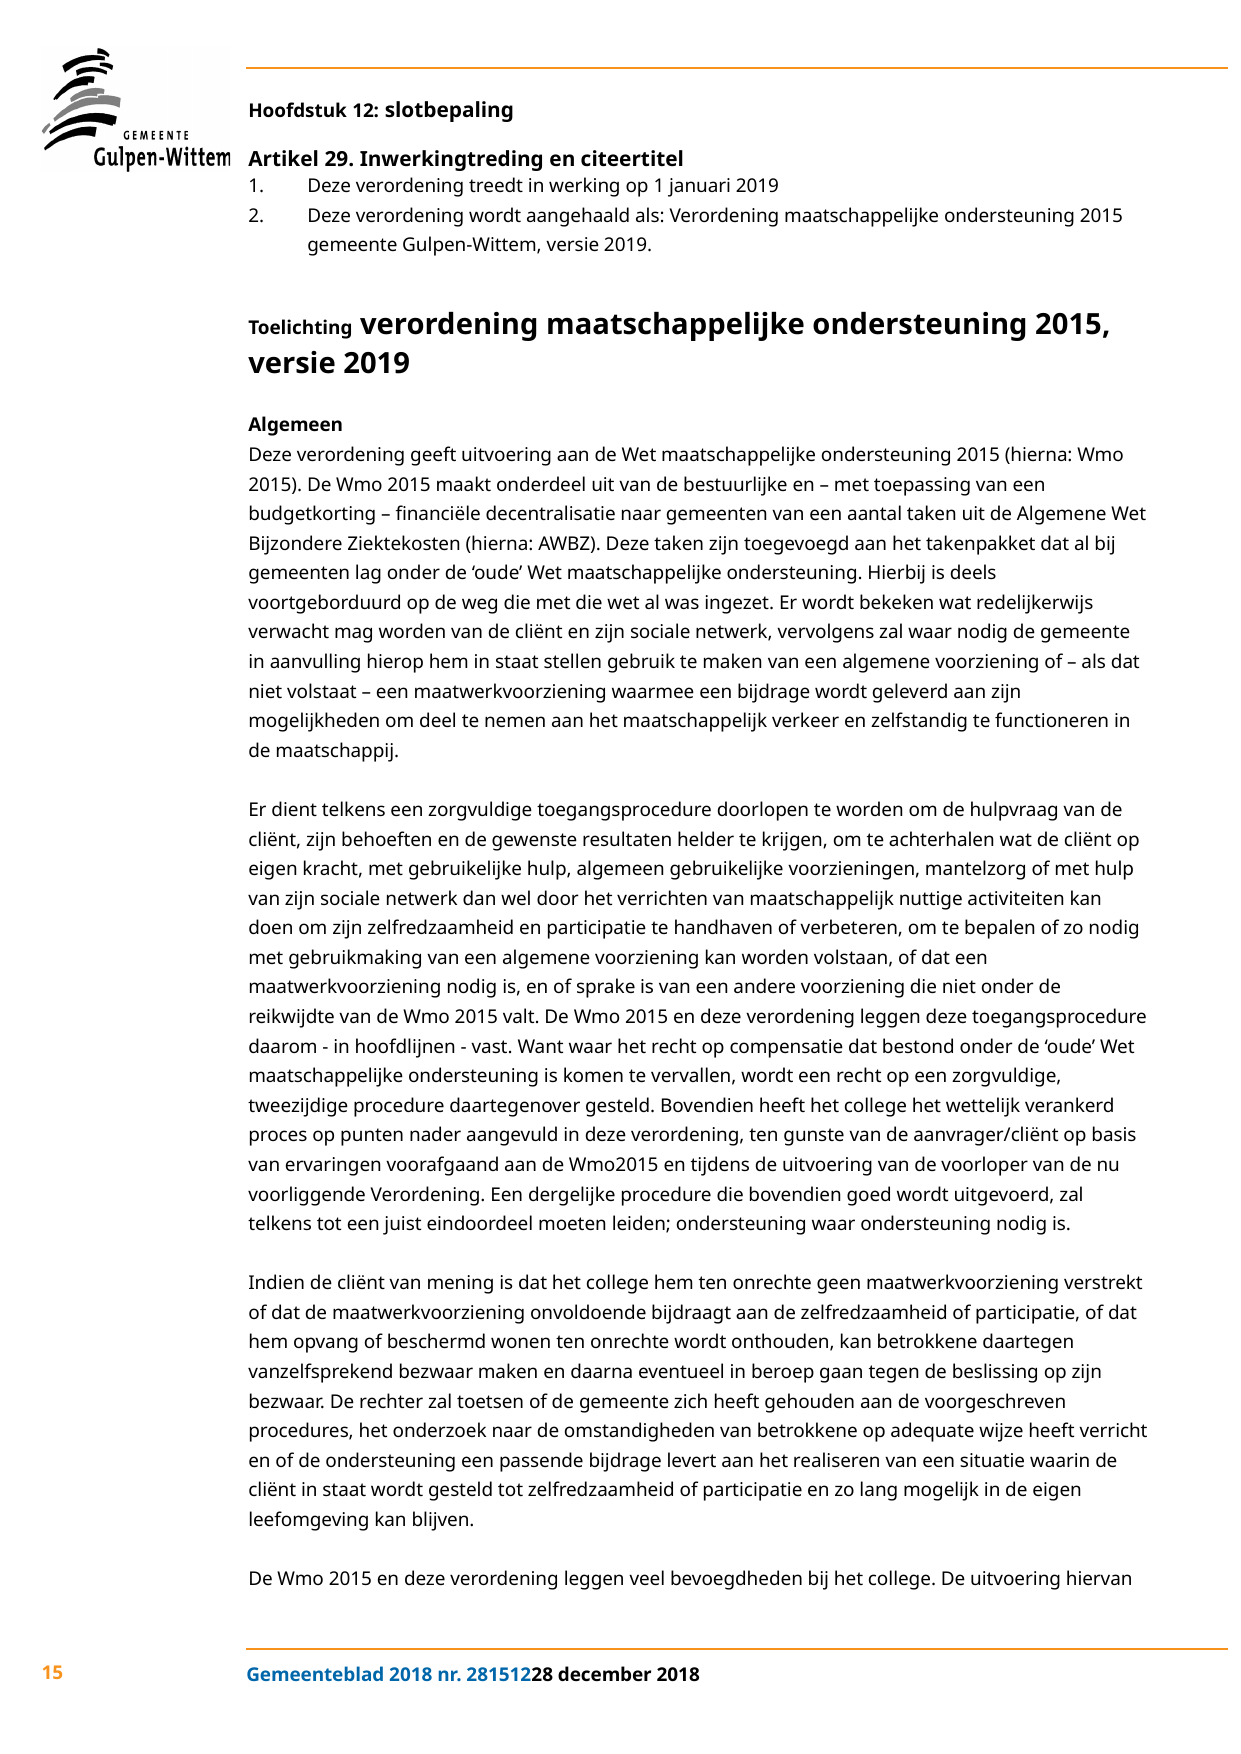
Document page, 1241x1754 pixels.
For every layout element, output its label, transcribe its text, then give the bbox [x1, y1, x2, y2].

text Er dient telkens een zorgvuldige toegangsprocedure doorlopen te worden om de hulpvraag van de cliënt, zijn behoeften en de gewenste resultaten helder te krijgen, om te achterhalen wat de cliënt op eigen kracht, met gebruikelijke hulp, algemeen gebruikelijke voorzieningen, mantelzorg of met hulp van zijn sociale netwerk dan wel door het verrichten van maatschappelijk nuttige activiteiten kan doen om zijn zelfredzaamheid en participatie te handhaven of verbeteren, om te bepalen of zo nodig met gebruikmaking van een algemene voorziening kan worden volstaan, of dat een maatwerkvoorziening nodig is, en of sprake is van een andere voorziening die niet onder de reikwijdte van de Wmo 2015 valt. De Wmo 2015 en deze verordening leggen deze toegangsprocedure daarom - in hoofdlijnen - vast. Want waar het recht op compensatie dat bestond onder de ‘oude’ Wet maatschappelijke ondersteuning is komen te vervallen, wordt een recht op een zorgvuldige, tweezijdige procedure daartegenover gesteld. Bovendien heeft het college het wettelijk verankerd proces op punten nader aangevuld in deze verordening, ten gunste van de aanvrager/cliënt op basis van ervaringen voorafgaand aan de Wmo2015 en tijdens de uitvoering van de voorloper van de nu voorliggende Verordening. Een dergelijke procedure die bovendien goed wordt uitgevoerd, zal telkens tot een juist eindoordeel moeten leiden; ondersteuning waar ondersteuning nodig is. [248, 796, 1152, 1236]
text Indien de cliënt van mening is dat het college hem ten onrechte geen maatwerkvoorziening verstrekt of dat de maatwerkvoorziening onvoldoende bijdraagt aan de zelfredzaamheid of participatie, of dat hem opvang of beschermd wonen ten onrechte wordt onthouden, kan betrokkene daartegen vanzelfsprekend bezwaar maken en daarna eventueel in beroep gaan tegen de beslissing op zijn bezwaar. De rechter zal toetsen of de gemeente zich heeft gehouden aan de voorgeschreven procedures, het onderzoek naar de omstandigheden van betrokkene op adequate wijze heeft verricht en of de ondersteuning een passende bijdrage levert aan het realiseren van een situatie waarin de cliënt in staat wordt gesteld tot zelfredzaamheid of participatie en zo lang mogelijk in de eigen leefomgeving kan blijven. [248, 1269, 1152, 1532]
text Algemeen [248, 412, 1152, 437]
list Deze verordening wordt aangehaald als: Verordening maatschappelijke ondersteuning 2015 gemeente Gulpen-Wittem, versie 2019. [248, 202, 1152, 257]
text Artikel 29. Inwerkingtreding en citeertitel [248, 144, 1152, 172]
picture [41, 47, 231, 172]
text De Wmo 2015 en deze verordening leggen veel bevoegdheden bij het college. De uitvoering hiervan [248, 1565, 1152, 1591]
text Deze verordening geeft uitvoering aan de Wet maatschappelijke ondersteuning 2015 (hierna: Wmo 2015). De Wmo 2015 maakt onderdeel uit van de bestuurlijke en – met toepassing van een budgetkorting – financiële decentralisatie naar gemeenten van een aantal taken uit de Algemene Wet Bijzondere Ziektekosten (hierna: AWBZ). Deze taken zijn toegevoegd aan het takenpakket dat al bij gemeenten lag onder de ‘oude’ Wet maatschappelijke ondersteuning. Hierbij is deels voortgeborduurd op de weg die met die wet al was ingezet. Er wordt bekeken wat redelijkerwijs verwacht mag worden van de cliënt en zijn sociale netwerk, vervolgens zal waar nodig de gemeente in aanvulling hierop hem in staat stellen gebruik te maken van een algemene voorziening of – als dat niet volstaat – een maatwerkvoorziening waarmee een bijdrage wordt geleverd aan zijn mogelijkheden om deel te nemen aan het maatschappelijk verkeer en zelfstandig te functioneren in de maatschappij. [248, 441, 1152, 763]
text Hoofdstuk 12: slotbepaling [248, 95, 1152, 123]
list Deze verordening treedt in werking op 1 januari 2019 [248, 172, 1152, 198]
text Toelichting verordening maatschappelijke ondersteuning 2015, versie 2019 [248, 303, 1152, 382]
